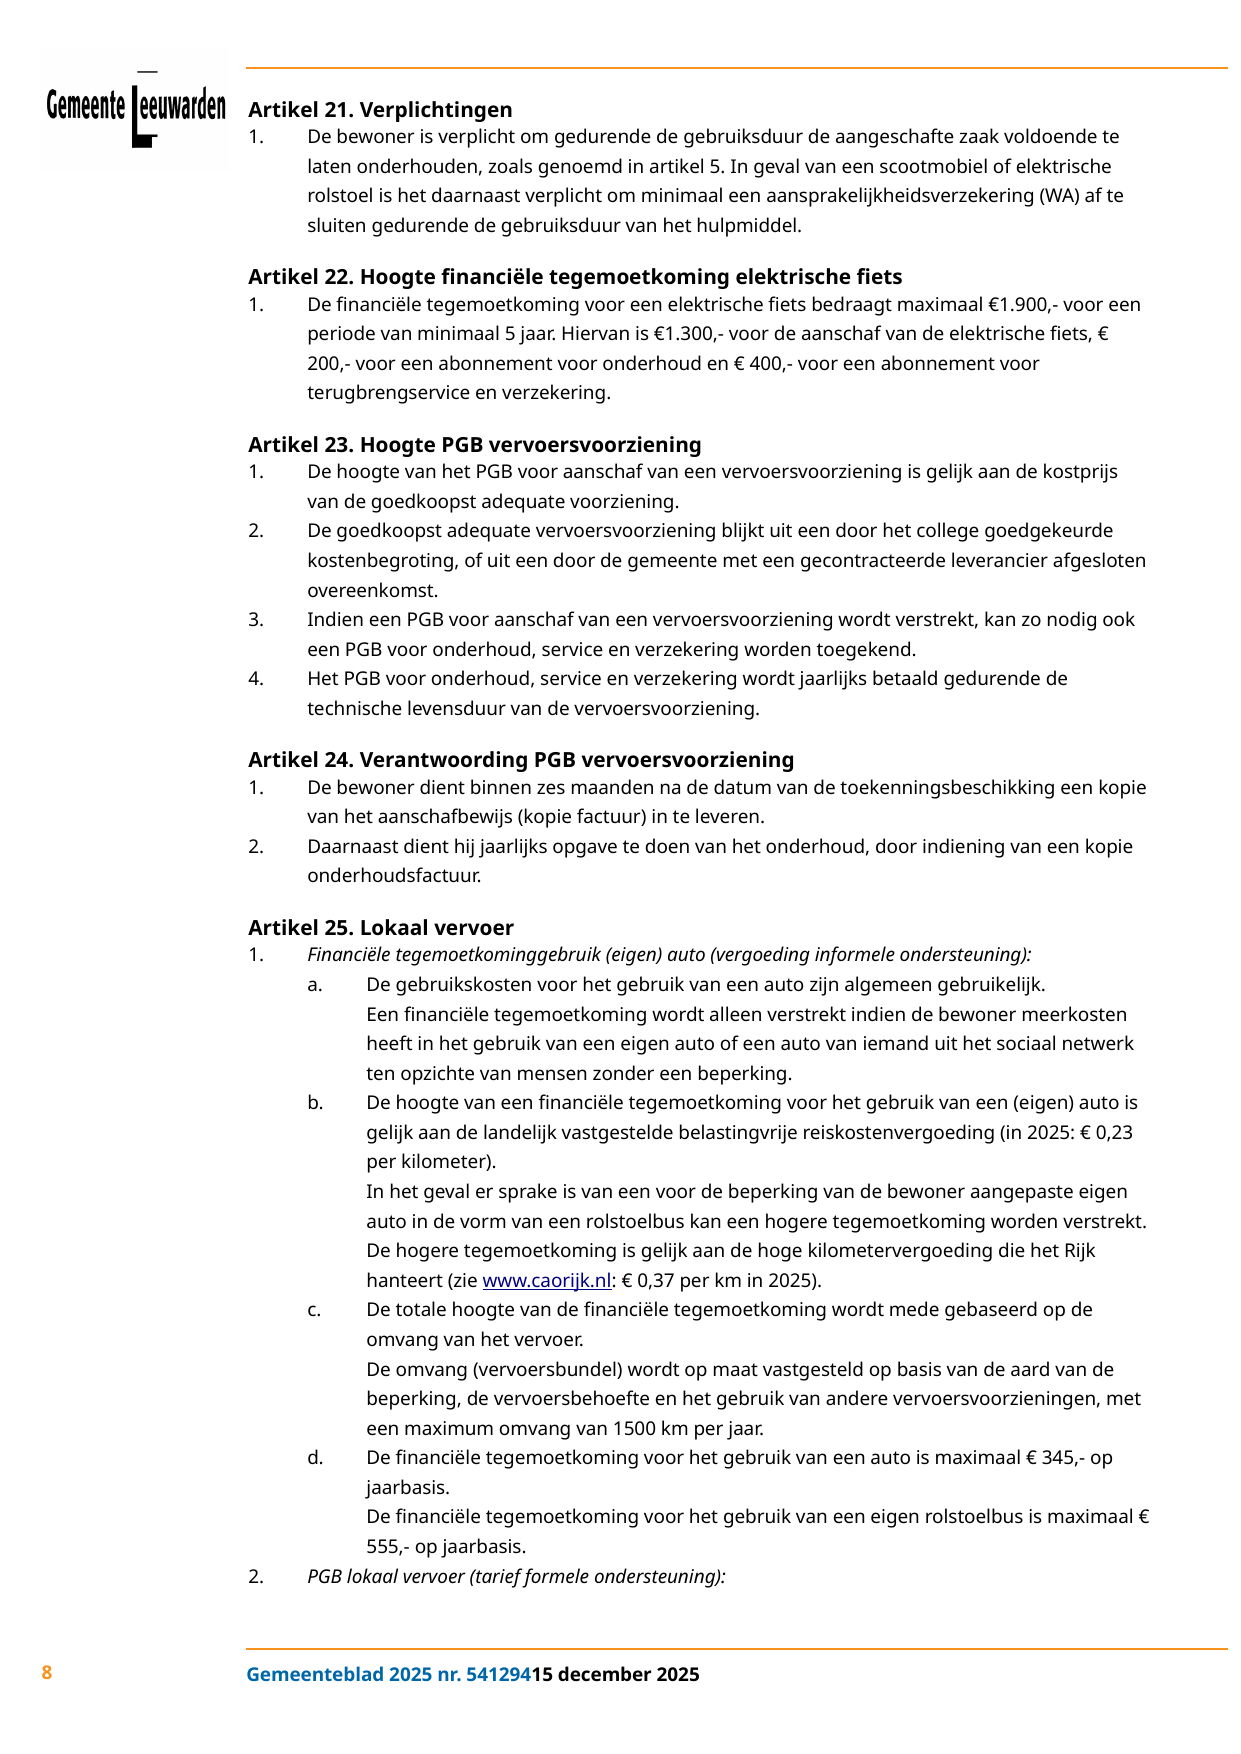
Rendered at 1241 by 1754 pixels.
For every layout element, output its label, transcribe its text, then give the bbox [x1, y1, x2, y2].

list De goedkoopst adequate vervoersvoorziening blijkt uit een door het college goedgekeurde kostenbegroting, of uit een door de gemeente met een gecontracteerde leverancier afgesloten overeenkomst. [248, 518, 1152, 602]
list Het PGB voor onderhoud, service en verzekering wordt jaarlijks betaald gedurende de technische levensduur van de vervoersvoorziening. [248, 666, 1152, 721]
list De totale hoogte van de financiële tegemoetkoming wordt mede gebaseerd op de omvang van het vervoer. [307, 1297, 1152, 1352]
text Artikel 25. Lokaal vervoer [248, 913, 1152, 942]
list De hoogte van een financiële tegemoetkoming voor het gebruik van een (eigen) auto is gelijk aan de landelijk vastgestelde belastingvrije reiskostenvergoeding (in 2025: € 0,23 per kilometer). [307, 1089, 1152, 1174]
list De financiële tegemoetkoming voor het gebruik van een auto is maximaal € 345,- op jaarbasis. [307, 1444, 1152, 1500]
picture [41, 47, 231, 172]
list Indien een PGB voor aanschaf van een vervoersvoorziening wordt verstrekt, kan zo nodig ook een PGB voor onderhoud, service en verzekering worden toegekend. [248, 606, 1152, 662]
list Daarnaast dient hij jaarlijks opgave te doen van het onderhoud, door indiening van een kopie onderhoudsfactuur. [248, 833, 1152, 888]
list Een financiële tegemoetkoming wordt alleen verstrekt indien de bewoner meerkosten heeft in het gebruik van een eigen auto of een auto van iemand uit het sociaal netwerk ten opzichte van mensen zonder een beperking. [307, 1001, 1152, 1086]
list De financiële tegemoetkoming voor het gebruik van een eigen rolstoelbus is maximaal € 555,- op jaarbasis. [307, 1504, 1152, 1559]
text Artikel 24. Verantwoording PGB vervoersvoorziening [248, 746, 1152, 774]
list In het geval er sprake is van een voor de beperking van de bewoner aangepaste eigen auto in de vorm van een rolstoelbus kan een hogere tegemoetkoming worden verstrekt. De hogere tegemoetkoming is gelijk aan de hoge kilometervergoeding die het Rijk hanteert (zie www.caorijk.nl: € 0,37 per km in 2025). [307, 1178, 1152, 1293]
text Artikel 22. Hoogte financiële tegemoetkoming elektrische fiets [248, 262, 1152, 291]
text Artikel 21. Verplichtingen [248, 95, 1152, 123]
list De gebruikskosten voor het gebruik van een auto zijn algemeen gebruikelijk. [307, 971, 1152, 997]
list De bewoner dient binnen zes maanden na de datum van de toekenningsbeschikking een kopie van het aanschafbewijs (kopie factuur) in te leveren. [248, 774, 1152, 829]
list De financiële tegemoetkoming voor een elektrische fiets bedraagt maximaal €1.900,- voor een periode van minimaal 5 jaar. Hiervan is €1.300,- voor de aanschaf van de elektrische fiets, € 200,- voor een abonnement voor onderhoud en € 400,- voor een abonnement voor terugbrengservice en verzekering. [248, 291, 1152, 405]
list De bewoner is verplicht om gedurende de gebruiksduur de aangeschafte zaak voldoende te laten onderhouden, zoals genoemd in artikel 5. In geval van een scootmobiel of elektrische rolstoel is het daarnaast verplicht om minimaal een aansprakelijkheidsverzekering (WA) af te sluiten gedurende de gebruiksduur van het hulpmiddel. [248, 123, 1152, 238]
list De omvang (vervoersbundel) wordt op maat vastgesteld op basis van de aard van de beperking, de vervoersbehoefte en het gebruik van andere vervoersvoorzieningen, met een maximum omvang van 1500 km per jaar. [307, 1356, 1152, 1441]
list Financiële tegemoetkominggebruik (eigen) auto (vergoeding informele ondersteuning): [248, 942, 1152, 967]
text Artikel 23. Hoogte PGB vervoersvoorziening [248, 430, 1152, 458]
list De hoogte van het PGB voor aanschaf van een vervoersvoorziening is gelijk aan de kostprijs van de goedkoopst adequate voorziening. [248, 458, 1152, 514]
list PGB lokaal vervoer (tarief formele ondersteuning): [248, 1563, 1152, 1588]
